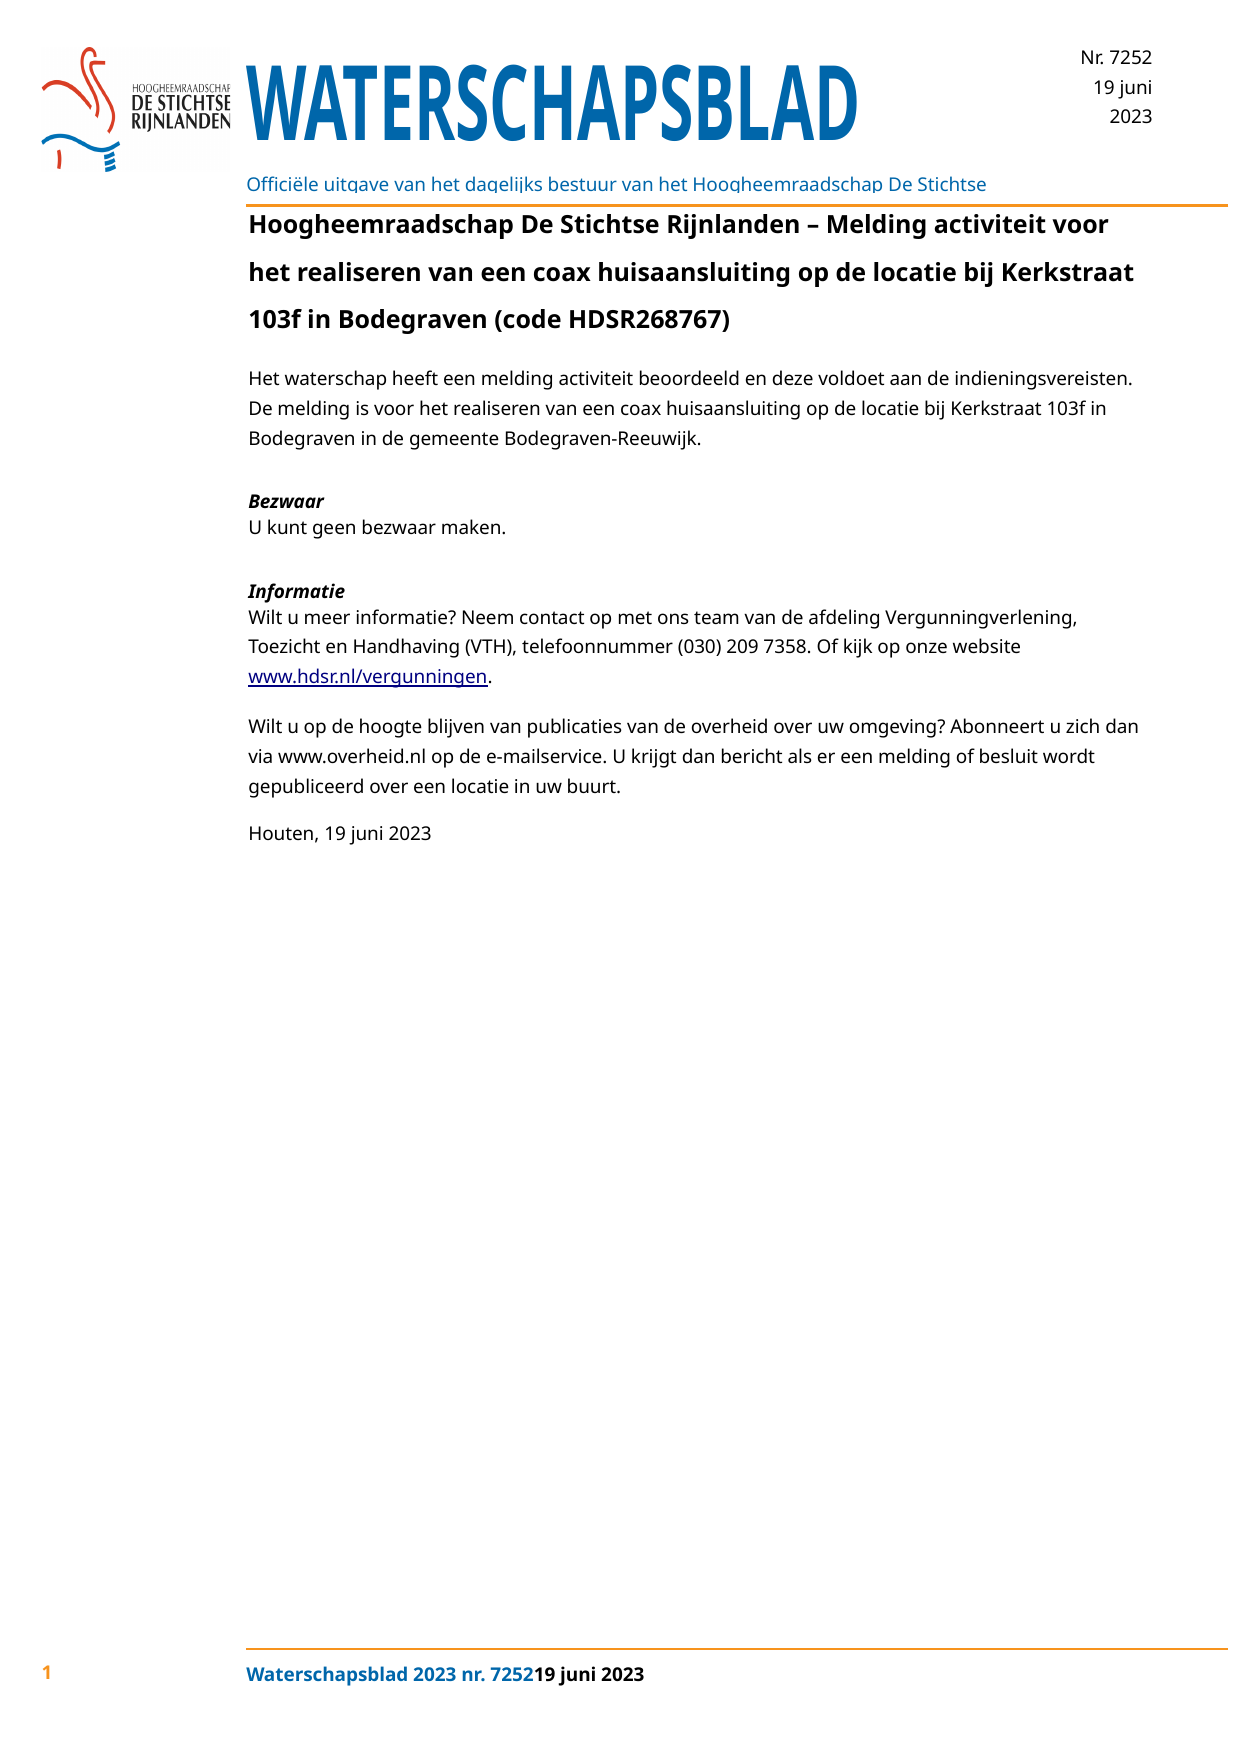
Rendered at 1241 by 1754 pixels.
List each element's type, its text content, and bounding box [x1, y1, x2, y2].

text Houten, 19 juni 2023 [248, 821, 1152, 846]
text Wilt u meer informatie? Neem contact op met ons team van de afdeling Vergunningverlening, Toezicht en Handhaving (VTH), telefoonnummer (030) 209 7358. Of kijk op onze website www.hdsr.nl/vergunningen. [248, 604, 1152, 689]
text Het waterschap heeft een melding activiteit beoordeeld en deze voldoet aan de indieningsvereisten. De melding is voor het realiseren van een coax huisaansluiting op de locatie bij Kerkstraat 103f in Bodegraven in de gemeente Bodegraven-Reeuwijk. [248, 366, 1152, 450]
text Wilt u op de hoogte blijven van publicaties van de overheid over uw omgeving? Abonneert u zich dan via www.overheid.nl op de e-mailservice. U krijgt dan bericht als er een melding of besluit wordt gepubliceerd over een locatie in uw buurt. [248, 714, 1152, 798]
text U kunt geen bezwaar maken. [248, 514, 1152, 540]
text Bezwaar [248, 489, 1152, 514]
text Informatie [248, 578, 1152, 604]
picture [41, 47, 231, 172]
text Hoogheemraadschap De Stichtse Rijnlanden – Melding activiteit voor het realiseren van een coax huisaansluiting op de locatie bij Kerkstraat 103f in Bodegraven (code HDSR268767) [248, 207, 1152, 336]
